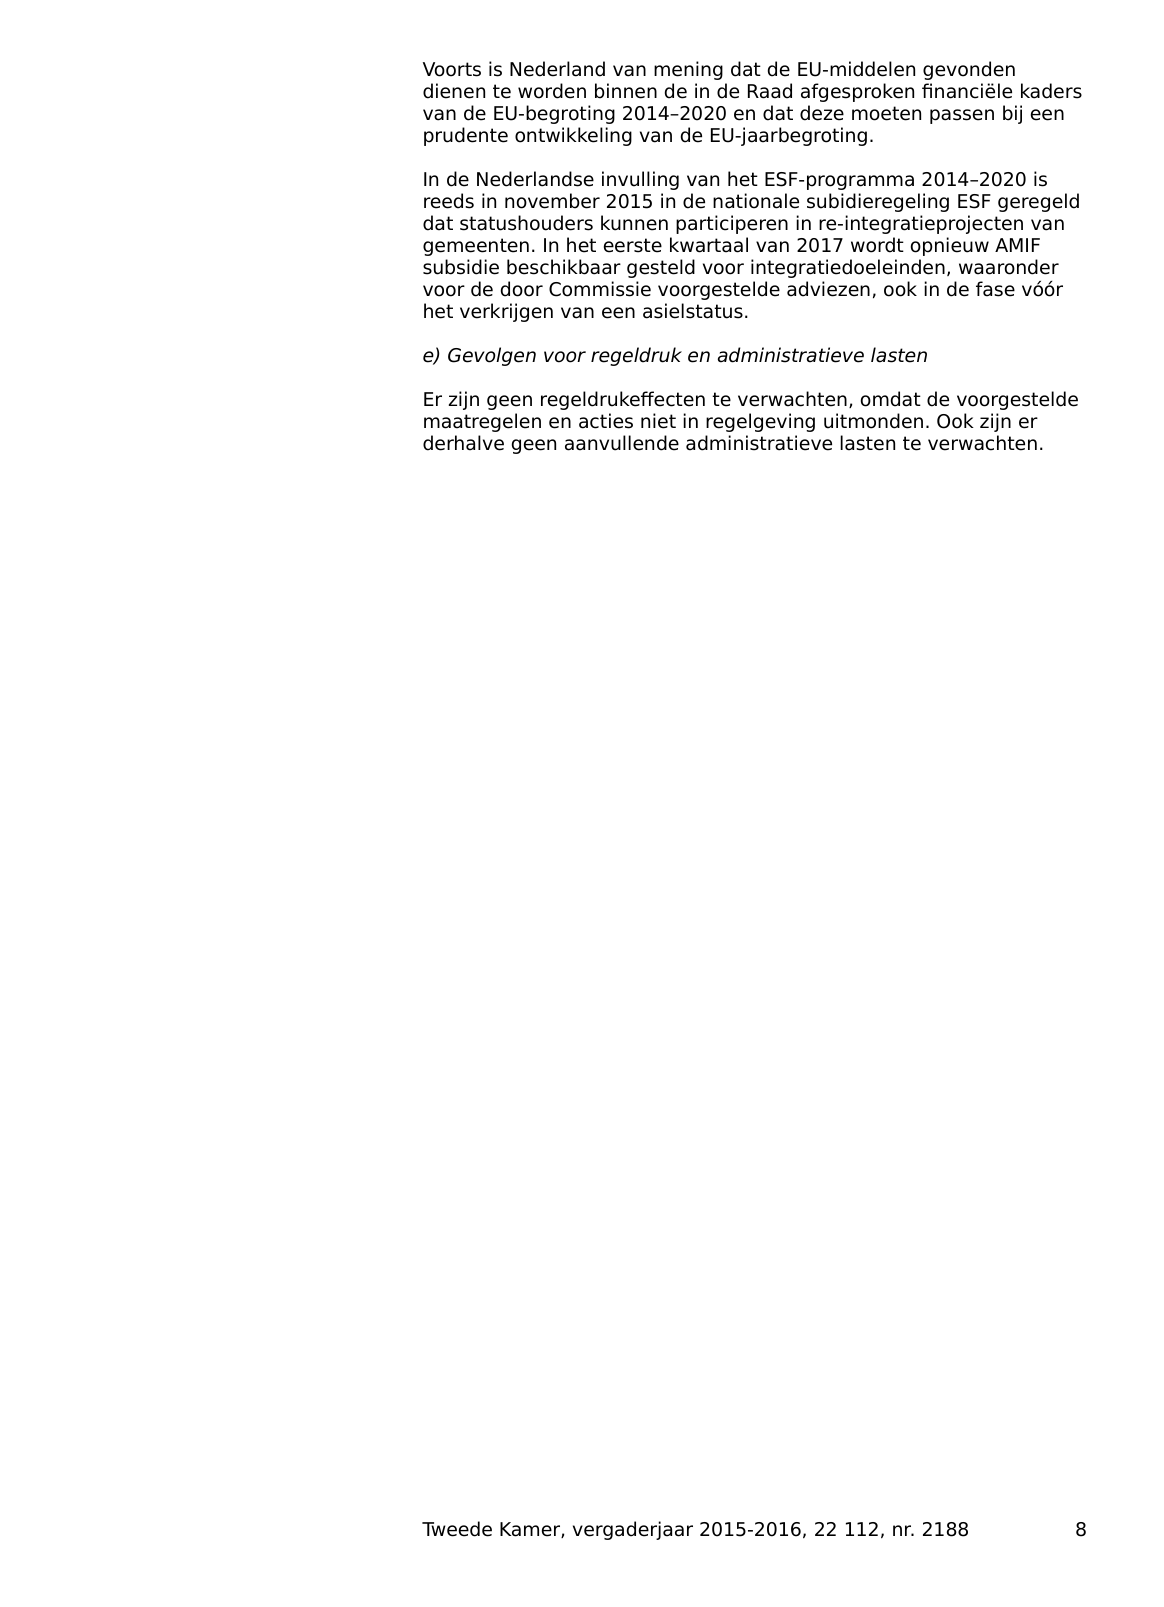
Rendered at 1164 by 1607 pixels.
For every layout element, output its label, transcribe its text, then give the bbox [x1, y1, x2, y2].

text In de Nederlandse invulling van het ESF-programma 2014–2020 is reeds in november 2015 in de nationale subidieregeling ESF geregeld dat statushouders kunnen participeren in re-integratieprojecten van gemeenten. In het eerste kwartaal van 2017 wordt opnieuw AMIF subsidie beschikbaar gesteld voor integratiedoeleinden, waaronder voor de door Commissie voorgestelde adviezen, ook in de fase vóór het verkrijgen van een asielstatus. [422, 169, 1087, 323]
text Er zijn geen regeldrukeffecten te verwachten, omdat de voorgestelde maatregelen en acties niet in regelgeving uitmonden. Ook zijn er derhalve geen aanvullende administratieve lasten te verwachten. [422, 389, 1087, 455]
subtitle e) Gevolgen voor regeldruk en administratieve lasten [422, 345, 1087, 367]
text Voorts is Nederland van mening dat de EU-middelen gevonden dienen te worden binnen de in de Raad afgesproken financiële kaders van de EU-begroting 2014–2020 en dat deze moeten passen bij een prudente ontwikkeling van de EU-jaarbegroting. [422, 59, 1087, 147]
